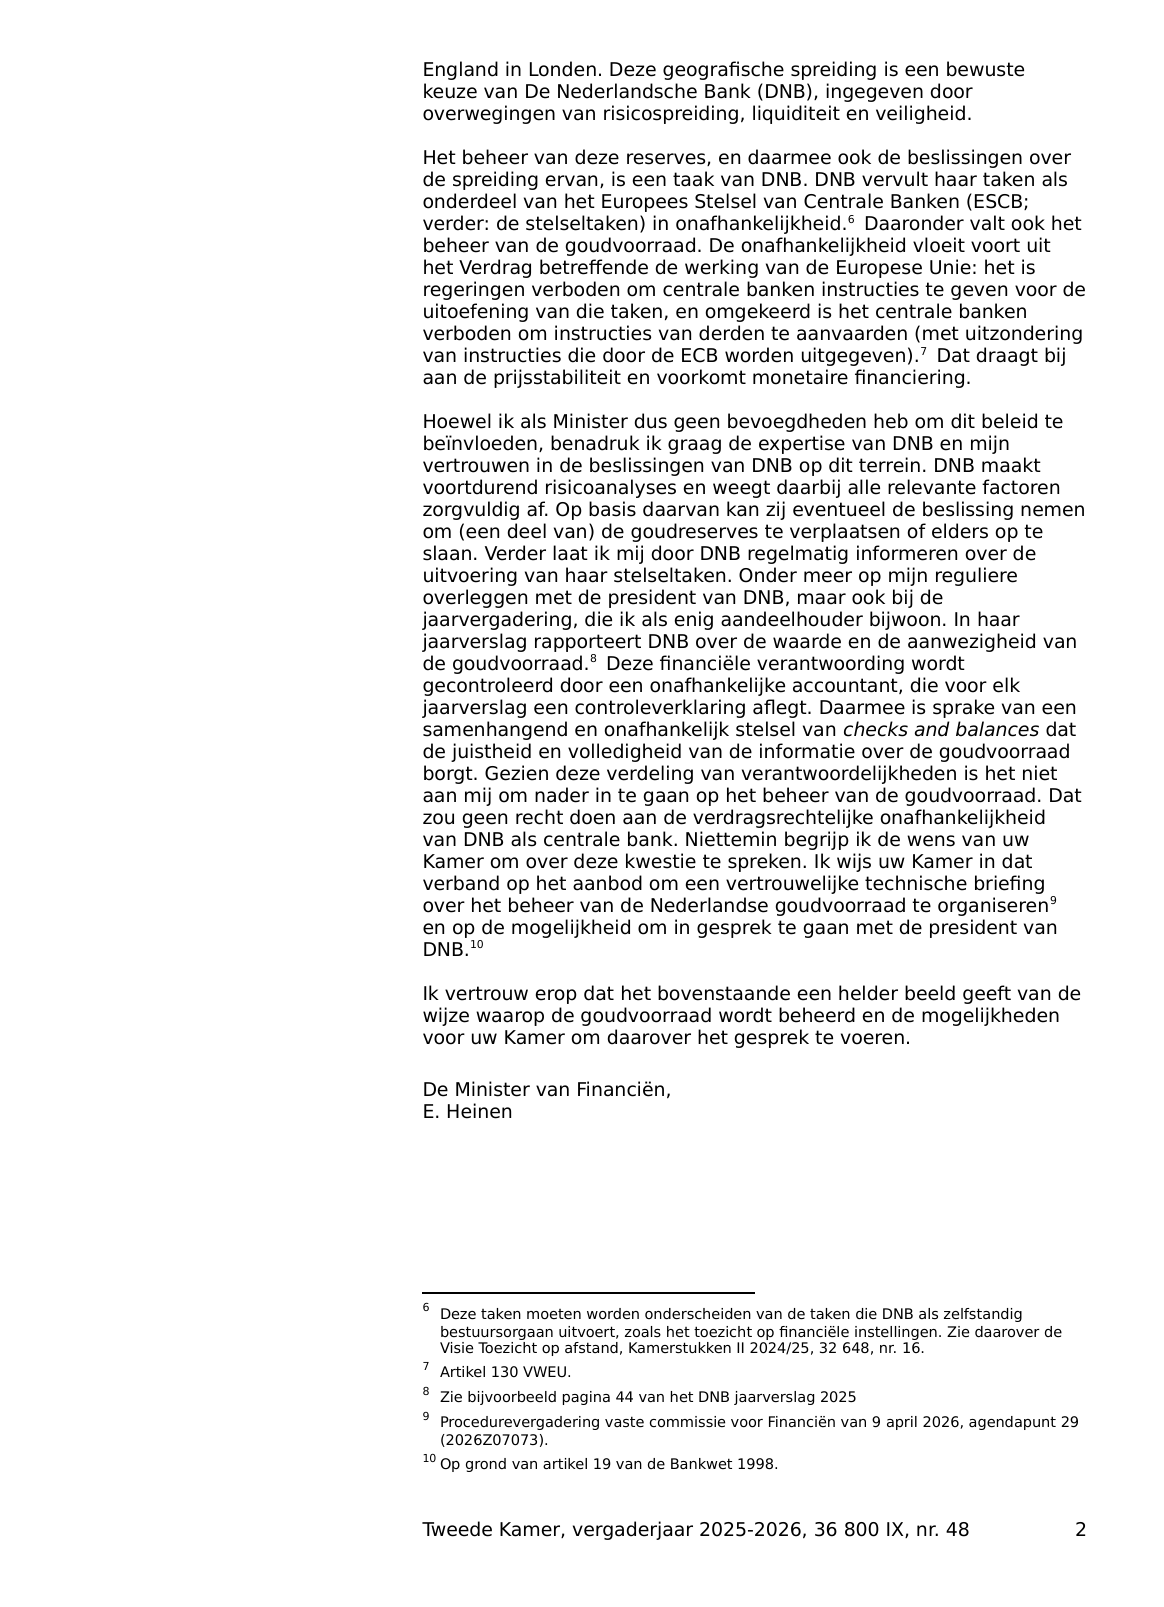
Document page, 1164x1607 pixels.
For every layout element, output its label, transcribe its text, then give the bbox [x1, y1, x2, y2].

text Ik vertrouw erop dat het bovenstaande een helder beeld geeft van de wijze waarop de goudvoorraad wordt beheerd en de mogelijkheden voor uw Kamer om daarover het gesprek te voeren. [422, 983, 1087, 1049]
text Procedurevergadering vaste commissie voor Financiën van 9 april 2026, agendapunt 29 (2026Z07073). [422, 1410, 1087, 1449]
text Artikel 130 VWEU. [422, 1360, 1087, 1382]
text England in Londen. Deze geografische spreiding is een bewuste keuze van De Nederlandsche Bank (DNB), ingegeven door overwegingen van risicospreiding, liquiditeit en veiligheid. [422, 59, 1087, 125]
text Op grond van artikel 19 van de Bankwet 1998. [422, 1452, 1087, 1474]
text Deze taken moeten worden onderscheiden van de taken die DNB als zelfstandig bestuursorgaan uitvoert, zoals het toezicht op financiële instellingen. Zie daarover de Visie Toezicht op afstand, Kamerstukken II 2024/25, 32 648, nr. 16. [422, 1302, 1087, 1357]
text Hoewel ik als Minister dus geen bevoegdheden heb om dit beleid te beïnvloeden, benadruk ik graag de expertise van DNB en mijn vertrouwen in de beslissingen van DNB op dit terrein. DNB maakt voortdurend risicoanalyses en weegt daarbij alle relevante factoren zorgvuldig af. Op basis daarvan kan zij eventueel de beslissing nemen om (een deel van) de goudreserves te verplaatsen of elders op te slaan. Verder laat ik mij door DNB regelmatig informeren over de uitvoering van haar stelseltaken. Onder meer op mijn reguliere overleggen met de president van DNB, maar ook bij de jaarvergadering, die ik als enig aandeelhouder bijwoon. In haar jaarverslag rapporteert DNB over de waarde en de aanwezigheid van de goudvoorraad. Deze financiële verantwoording wordt gecontroleerd door een onafhankelijke accountant, die voor elk jaarverslag een controleverklaring aflegt. Daarmee is sprake van een samenhangend en onafhankelijk stelsel van checks and balances dat de juistheid en volledigheid van de informatie over de goudvoorraad borgt. Gezien deze verdeling van verantwoordelijkheden is het niet aan mij om nader in te gaan op het beheer van de goudvoorraad. Dat zou geen recht doen aan de verdragsrechtelijke onafhankelijkheid van DNB als centrale bank. Niettemin begrijp ik de wens van uw Kamer om over deze kwestie te spreken. Ik wijs uw Kamer in dat verband op het aanbod om een vertrouwelijke technische briefing over het beheer van de Nederlandse goudvoorraad te organiseren en op de mogelijkheid om in gesprek te gaan met de president van DNB. [422, 411, 1087, 961]
text Zie bijvoorbeeld pagina 44 van het DNB jaarverslag 2025 [422, 1385, 1087, 1407]
text Het beheer van deze reserves, en daarmee ook de beslissingen over de spreiding ervan, is een taak van DNB. DNB vervult haar taken als onderdeel van het Europees Stelsel van Centrale Banken (ESCB; verder: de stelseltaken) in onafhankelijkheid. Daaronder valt ook het beheer van de goudvoorraad. De onafhankelijkheid vloeit voort uit het Verdrag betreffende de werking van de Europese Unie: het is regeringen verboden om centrale banken instructies te geven voor de uitoefening van die taken, en omgekeerd is het centrale banken verboden om instructies van derden te aanvaarden (met uitzondering van instructies die door de ECB worden uitgegeven). Dat draagt bij aan de prijsstabiliteit en voorkomt monetaire financiering. [422, 147, 1087, 389]
text De Minister van Financiën, E. Heinen [422, 1079, 1087, 1123]
